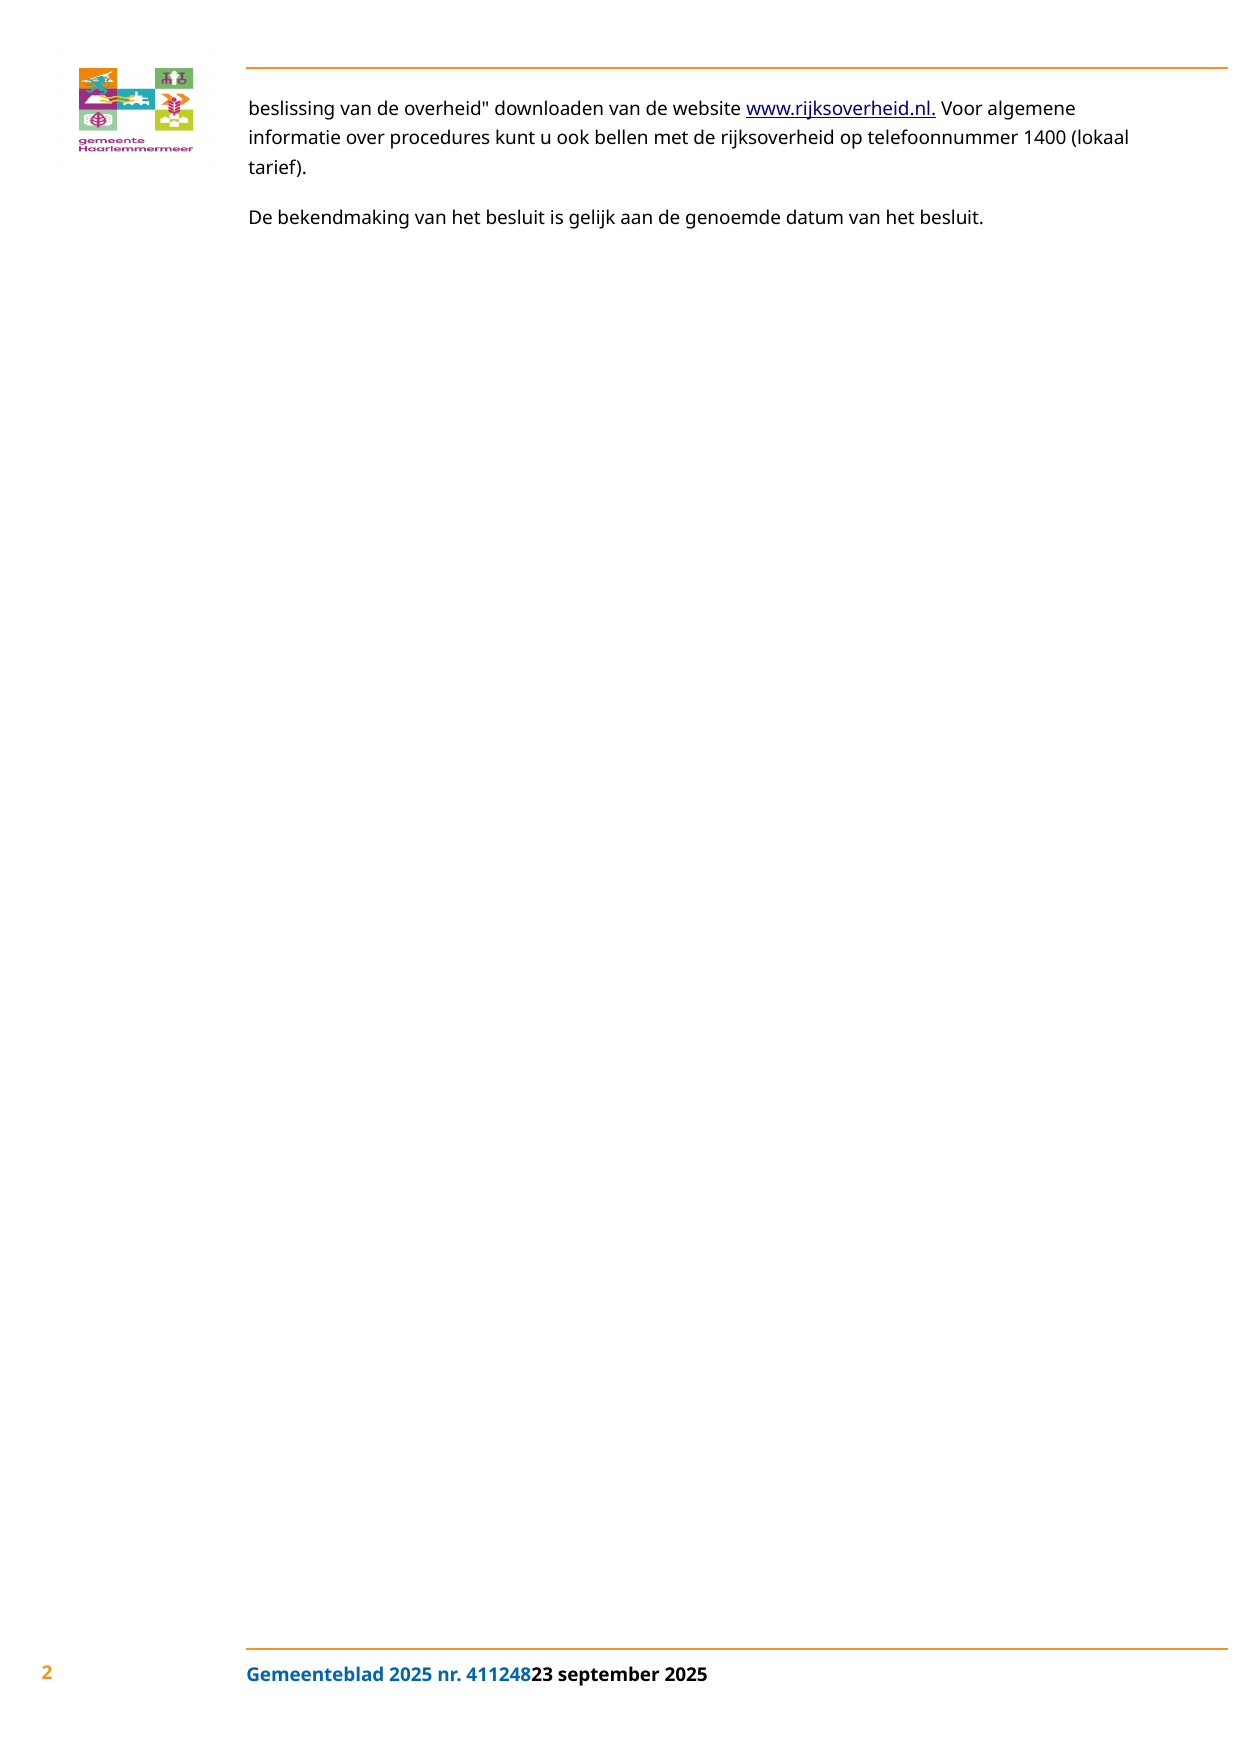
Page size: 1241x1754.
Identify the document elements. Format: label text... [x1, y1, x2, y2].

picture [41, 47, 231, 172]
text beslissing van de overheid" downloaden van de website www.rijksoverheid.nl. Voor algemene informatie over procedures kunt u ook bellen met de rijksoverheid op telefoonnummer 1400 (lokaal tarief). [248, 95, 1152, 180]
text De bekendmaking van het besluit is gelijk aan de genoemde datum van het besluit. [248, 204, 1152, 230]
